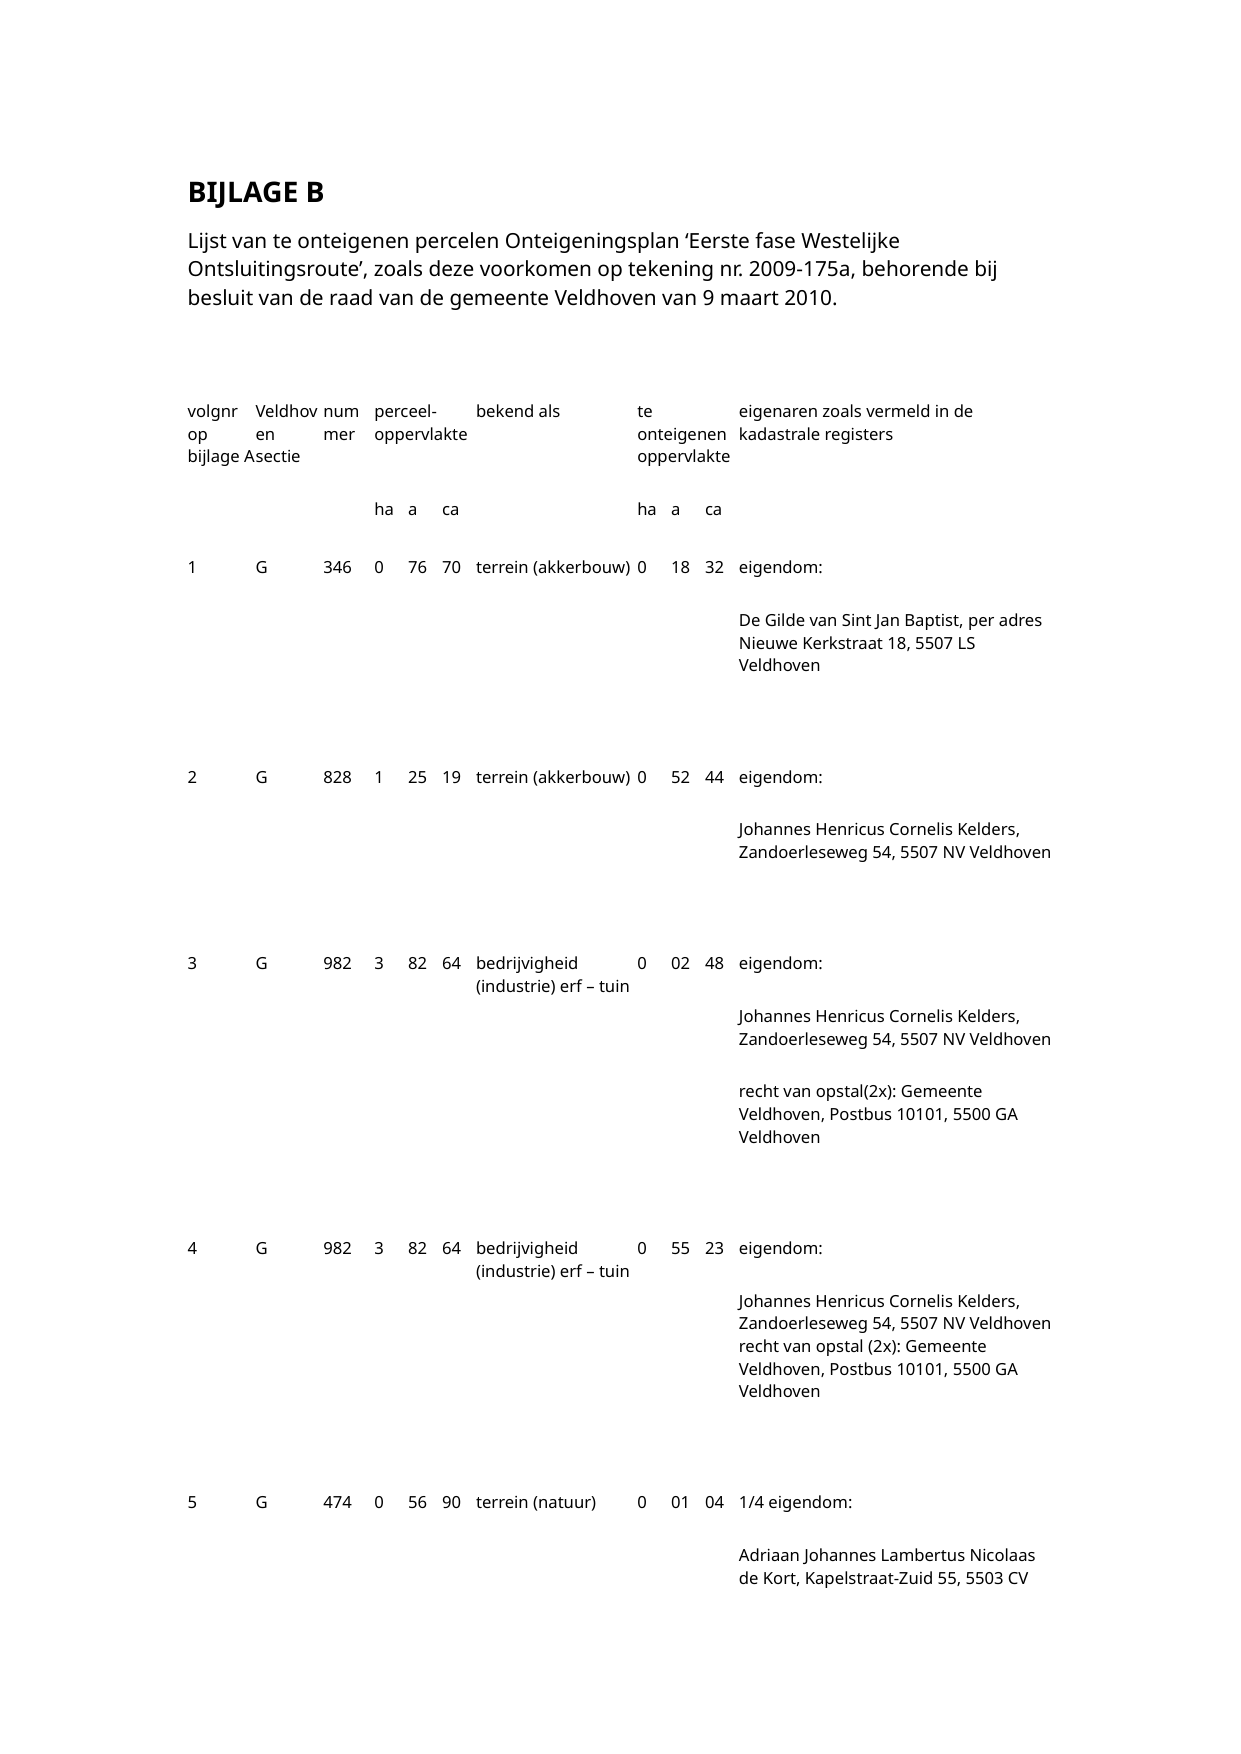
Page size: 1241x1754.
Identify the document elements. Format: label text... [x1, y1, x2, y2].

table_cell [255, 893, 323, 952]
table_cell eigendom: De Gilde van Sint Jan Baptist, per adres Nieuwe Kerkstraat 18, 5507 LS Veldhoven [739, 556, 1053, 707]
table_cell 0 [374, 1491, 408, 1589]
table_header te onteigenen oppervlakte [637, 399, 739, 497]
table_cell 4 [188, 1236, 255, 1433]
table_cell 82 [408, 952, 442, 1178]
table_cell 19 [442, 765, 476, 893]
table_cell 982 [323, 952, 374, 1178]
table_cell 25 [408, 765, 442, 893]
table_cell [671, 707, 705, 765]
table_cell 3 [188, 952, 255, 1178]
table_cell [408, 1433, 442, 1491]
table_cell 64 [442, 1236, 476, 1433]
table_cell 76 [408, 556, 442, 707]
table_cell [188, 893, 255, 952]
table_cell [374, 707, 408, 765]
table_cell 70 [442, 556, 476, 707]
table_cell [323, 1433, 374, 1491]
table_cell [188, 707, 255, 765]
table_cell 0 [637, 1491, 671, 1589]
table_cell [374, 1433, 408, 1491]
table_cell 2 [188, 765, 255, 893]
table_cell [255, 1178, 323, 1236]
table_cell 56 [408, 1491, 442, 1589]
table_cell 474 [323, 1491, 374, 1589]
table_cell [705, 893, 739, 952]
table_cell [442, 893, 476, 952]
table_header Veldhoven sectie [255, 399, 323, 556]
table_cell 1 [188, 556, 255, 707]
table_cell 90 [442, 1491, 476, 1589]
table_cell [408, 893, 442, 952]
table_cell 02 [671, 952, 705, 1178]
table_header eigenaren zoals vermeld in de kadastrale registers [739, 399, 1053, 497]
table_cell [323, 893, 374, 952]
table_cell [476, 1433, 637, 1491]
table_cell [476, 707, 637, 765]
table_cell [408, 707, 442, 765]
table_cell bedrijvigheid (industrie) erf – tuin [476, 1236, 637, 1433]
table_cell ca [705, 498, 739, 556]
table_cell [476, 1178, 637, 1236]
subtitle BIJLAGE B [187, 172, 1053, 211]
table_cell 0 [374, 556, 408, 707]
table_cell [739, 1433, 1053, 1491]
table_header nummer [323, 399, 374, 556]
table_cell 18 [671, 556, 705, 707]
table_cell [637, 1433, 671, 1491]
table_cell [705, 707, 739, 765]
table_cell 0 [637, 765, 671, 893]
table_cell 1/4 eigendom: Adriaan Johannes Lambertus Nicolaas de Kort, Kapelstraat-Zuid 55, 5503 CV [739, 1491, 1053, 1589]
table_cell [255, 707, 323, 765]
table_cell 55 [671, 1236, 705, 1433]
table_cell 23 [705, 1236, 739, 1433]
table_cell [637, 1178, 671, 1236]
table_cell 52 [671, 765, 705, 893]
table_cell [637, 893, 671, 952]
table_cell 04 [705, 1491, 739, 1589]
table_cell [442, 1178, 476, 1236]
table_cell a [408, 498, 442, 556]
table_cell [705, 1433, 739, 1491]
table_cell [255, 1433, 323, 1491]
table_cell 48 [705, 952, 739, 1178]
table_cell [671, 1433, 705, 1491]
table_cell ha [374, 498, 408, 556]
table_cell G [255, 765, 323, 893]
table_cell a [671, 498, 705, 556]
table_cell [739, 1178, 1053, 1236]
table_cell [374, 1178, 408, 1236]
text Lijst van te onteigenen percelen Onteigeningsplan ‘Eerste fase Westelijke Ontsluitingsroute’, zoals deze voorkomen op tekening nr. 2009-175a, behorende bij besluit van de raad van de gemeente Veldhoven van 9 maart 2010. [187, 226, 1053, 311]
table_cell 32 [705, 556, 739, 707]
table_cell [188, 1433, 255, 1491]
table_cell 82 [408, 1236, 442, 1433]
table_cell ca [442, 498, 476, 556]
table_cell 3 [374, 952, 408, 1178]
table_cell G [255, 952, 323, 1178]
table_cell [739, 498, 1053, 556]
table_cell terrein (natuur) [476, 1491, 637, 1589]
table_cell ha [637, 498, 671, 556]
table_cell [671, 1178, 705, 1236]
table_cell 64 [442, 952, 476, 1178]
table_cell [476, 893, 637, 952]
table_cell 0 [637, 556, 671, 707]
table_cell [637, 707, 671, 765]
table_cell [442, 1433, 476, 1491]
table_cell eigendom: Johannes Henricus Cornelis Kelders, Zandoerleseweg 54, 5507 NV Veldhoven [739, 765, 1053, 893]
table_cell 44 [705, 765, 739, 893]
table_cell 828 [323, 765, 374, 893]
table_header bekend als [476, 399, 637, 556]
table_cell terrein (akkerbouw) [476, 765, 637, 893]
table_cell G [255, 1491, 323, 1589]
table_cell 982 [323, 1236, 374, 1433]
table_cell [739, 893, 1053, 952]
table_cell 0 [637, 952, 671, 1178]
table_cell [408, 1178, 442, 1236]
table_cell eigendom: Johannes Henricus Cornelis Kelders, Zandoerleseweg 54, 5507 NV Veldhoven recht van opstal(2x): Gemeente Veldhoven, Postbus 10101, 5500 GA Veldhoven [739, 952, 1053, 1178]
table_cell bedrijvigheid (industrie) erf – tuin [476, 952, 637, 1178]
table_cell [671, 893, 705, 952]
table_cell [323, 707, 374, 765]
table_cell 1 [374, 765, 408, 893]
table_cell 346 [323, 556, 374, 707]
table_header volgnr op bijlage A [188, 399, 255, 556]
table_cell 0 [637, 1236, 671, 1433]
table_cell [442, 707, 476, 765]
table_header perceel-oppervlakte [374, 399, 476, 497]
table_cell [323, 1178, 374, 1236]
table_cell 01 [671, 1491, 705, 1589]
table_cell eigendom: Johannes Henricus Cornelis Kelders, Zandoerleseweg 54, 5507 NV Veldhoven recht van opstal (2x): Gemeente Veldhoven, Postbus 10101, 5500 GA Veldhoven [739, 1236, 1053, 1433]
table_cell 3 [374, 1236, 408, 1433]
table_cell G [255, 556, 323, 707]
table_cell [374, 893, 408, 952]
table_cell 5 [188, 1491, 255, 1589]
table_cell terrein (akkerbouw) [476, 556, 637, 707]
table_cell G [255, 1236, 323, 1433]
table_cell [705, 1178, 739, 1236]
table_cell [739, 707, 1053, 765]
table_cell [188, 1178, 255, 1236]
